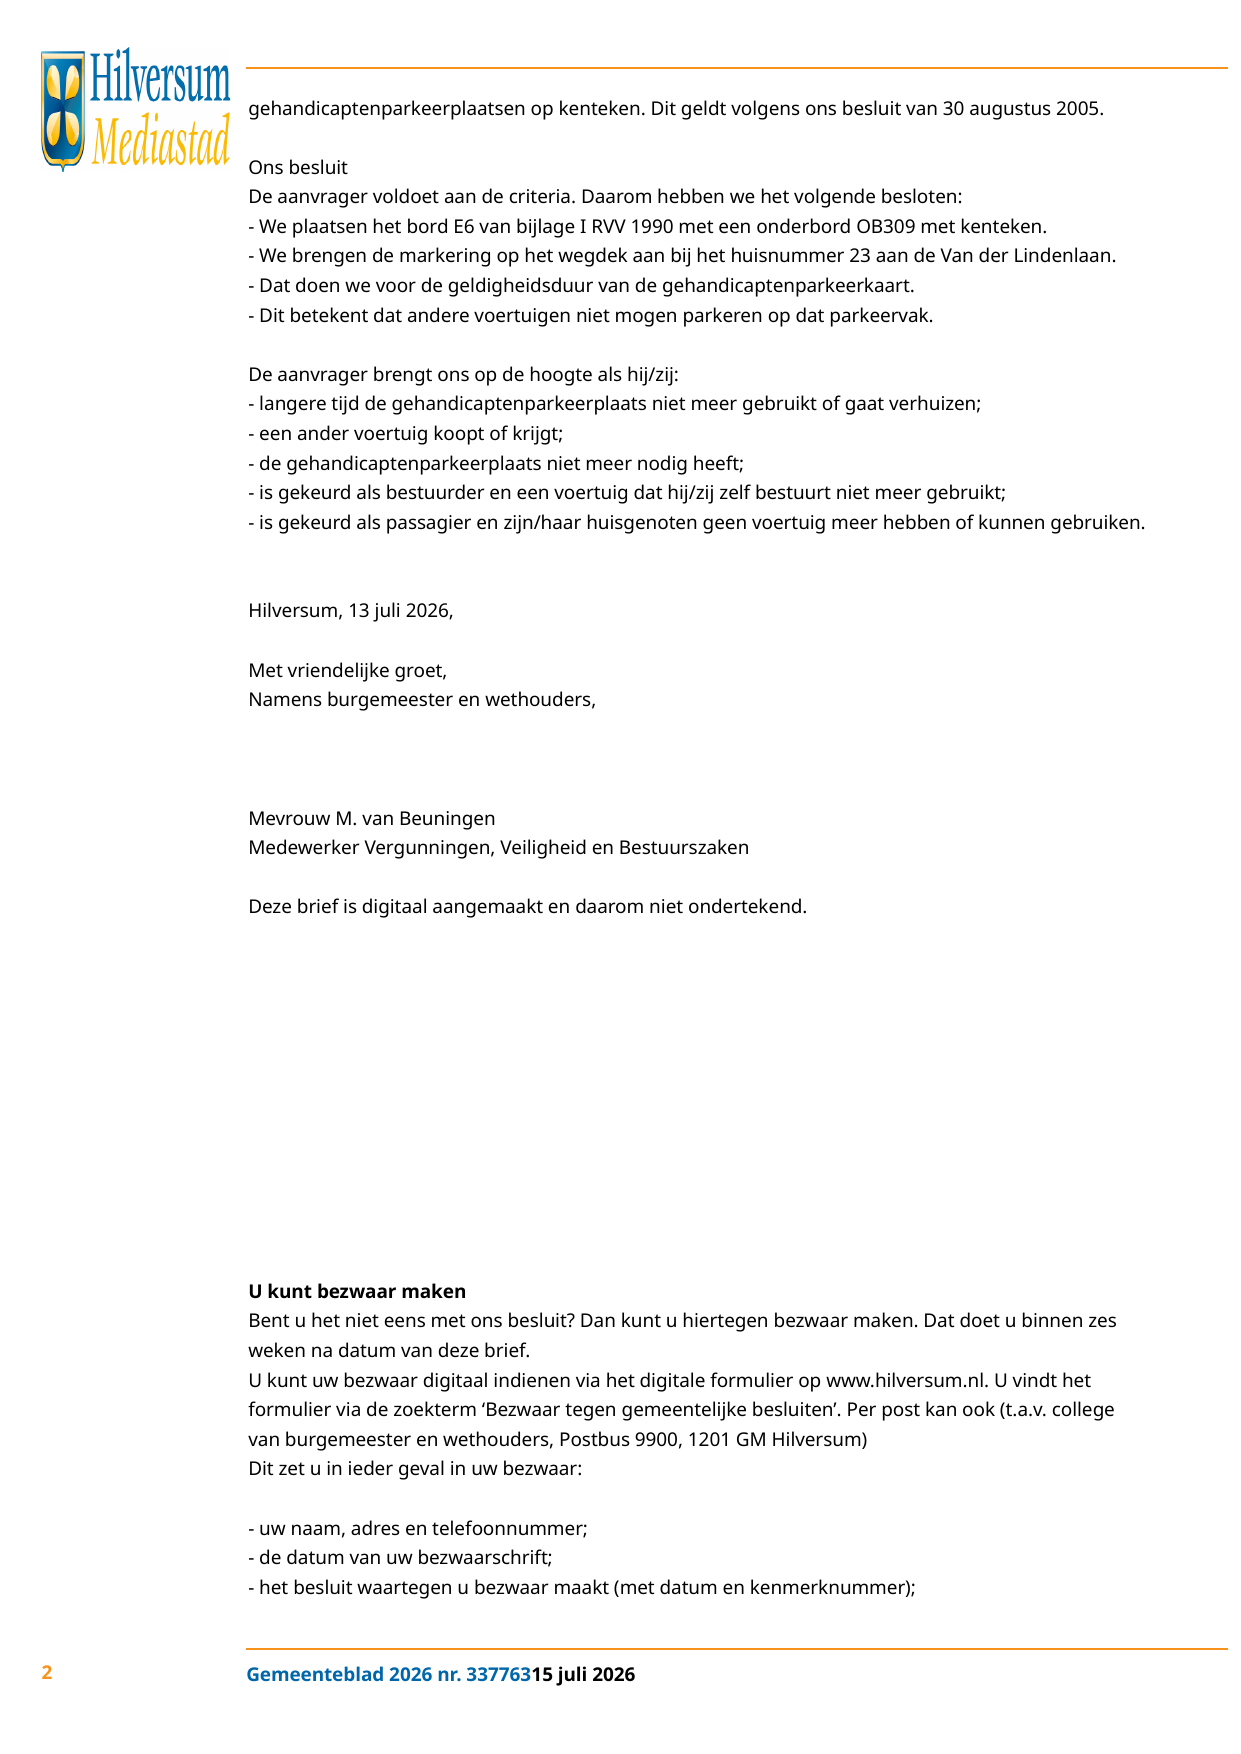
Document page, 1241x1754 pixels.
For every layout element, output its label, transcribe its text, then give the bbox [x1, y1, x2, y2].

text De aanvrager brengt ons op de hoogte als hij/zij: [248, 361, 1152, 387]
text - is gekeurd als passagier en zijn/haar huisgenoten geen voertuig meer hebben of kunnen gebruiken. [248, 509, 1152, 535]
text Dit zet u in ieder geval in uw bezwaar: [248, 1456, 1152, 1481]
text U kunt bezwaar maken [248, 1278, 1152, 1304]
text Met vriendelijke groet, [248, 657, 1152, 683]
text Deze brief is digitaal aangemaakt en daarom niet ondertekend. [248, 893, 1152, 919]
text - langere tijd de gehandicaptenparkeerplaats niet meer gebruikt of gaat verhuizen; [248, 391, 1152, 416]
text Hilversum, 13 juli 2026, [248, 598, 1152, 623]
text - uw naam, adres en telefoonnummer; [248, 1515, 1152, 1541]
text - We brengen de markering op het wegdek aan bij het huisnummer 23 aan de Van der Lindenlaan. [248, 243, 1152, 268]
text Bent u het niet eens met ons besluit? Dan kunt u hiertegen bezwaar maken. Dat doet u binnen zes weken na datum van deze brief. [248, 1308, 1152, 1363]
text Namens burgemeester en wethouders, [248, 686, 1152, 712]
text Ons besluit [248, 154, 1152, 180]
text - een ander voertuig koopt of krijgt; [248, 420, 1152, 446]
text gehandicaptenparkeerplaatsen op kenteken. Dit geldt volgens ons besluit van 30 augustus 2005. [248, 95, 1152, 121]
text Medewerker Vergunningen, Veiligheid en Bestuurszaken [248, 834, 1152, 860]
text De aanvrager voldoet aan de criteria. Daarom hebben we het volgende besloten: [248, 183, 1152, 209]
text Mevrouw M. van Beuningen [248, 805, 1152, 831]
text - het besluit waartegen u bezwaar maakt (met datum en kenmerknummer); [248, 1574, 1152, 1600]
text U kunt uw bezwaar digitaal indienen via het digitale formulier op www.hilversum.nl. U vindt het formulier via de zoekterm ‘Bezwaar tegen gemeentelijke besluiten’. Per post kan ook (t.a.v. college van burgemeester en wethouders, Postbus 9900, 1201 GM Hilversum) [248, 1367, 1152, 1452]
text - Dat doen we voor de geldigheidsduur van de gehandicaptenparkeerkaart. [248, 272, 1152, 298]
text - is gekeurd als bestuurder en een voertuig dat hij/zij zelf bestuurt niet meer gebruikt; [248, 479, 1152, 505]
text - de gehandicaptenparkeerplaats niet meer nodig heeft; [248, 450, 1152, 476]
picture [41, 47, 231, 172]
text - We plaatsen het bord E6 van bijlage I RVV 1990 met een onderbord OB309 met kenteken. [248, 213, 1152, 239]
text - Dit betekent dat andere voertuigen niet mogen parkeren op dat parkeervak. [248, 302, 1152, 328]
text - de datum van uw bezwaarschrift; [248, 1544, 1152, 1570]
